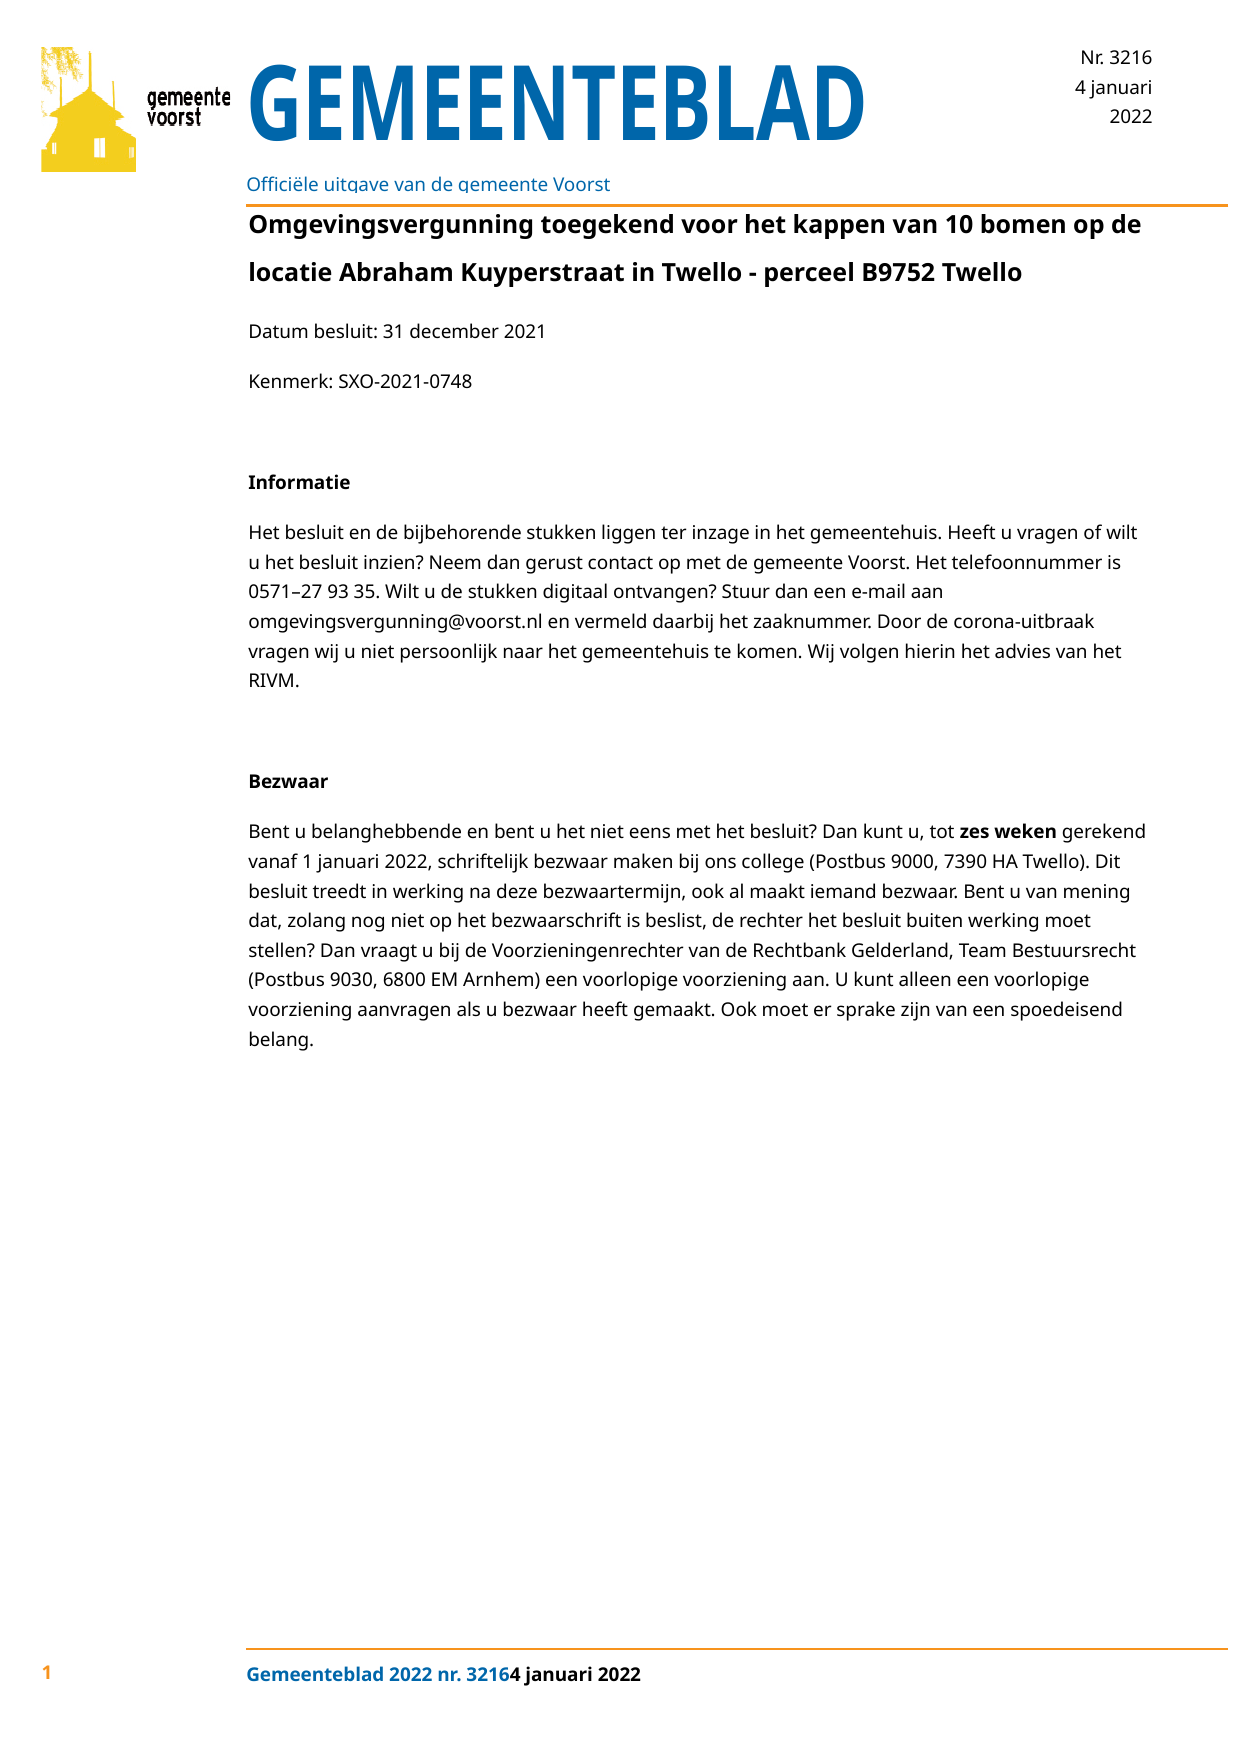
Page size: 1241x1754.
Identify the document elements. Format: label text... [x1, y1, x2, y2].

text Bent u belanghebbende en bent u het niet eens met het besluit? Dan kunt u, tot zes weken gerekend vanaf 1 januari 2022, schriftelijk bezwaar maken bij ons college (Postbus 9000, 7390 HA Twello). Dit besluit treedt in werking na deze bezwaartermijn, ook al maakt iemand bezwaar. Bent u van mening dat, zolang nog niet op het bezwaarschrift is beslist, de rechter het besluit buiten werking moet stellen? Dan vraagt u bij de Voorzieningenrechter van de Rechtbank Gelderland, Team Bestuursrecht (Postbus 9030, 6800 EM Arnhem) een voorlopige voorziening aan. U kunt alleen een voorlopige voorziening aanvragen als u bezwaar heeft gemaakt. Ook moet er sprake zijn van een spoedeisend belang. [248, 819, 1152, 1052]
text Het besluit en de bijbehorende stukken liggen ter inzage in het gemeentehuis. Heeft u vragen of wilt u het besluit inzien? Neem dan gerust contact op met de gemeente Voorst. Het telefoonnummer is 0571–27 93 35. Wilt u de stukken digitaal ontvangen? Stuur dan een e-mail aan omgevingsvergunning@voorst.nl en vermeld daarbij het zaaknummer. Door de corona-uitbraak vragen wij u niet persoonlijk naar het gemeentehuis te komen. Wij volgen hierin het advies van het RIVM. [248, 519, 1152, 693]
text Kenmerk: SXO-2021-0748 [248, 368, 1152, 394]
text Datum besluit: 31 december 2021 [248, 318, 1152, 344]
text Omgevingsvergunning toegekend voor het kappen van 10 bomen op de locatie Abraham Kuyperstraat in Twello - perceel B9752 Twello [248, 207, 1152, 288]
text Bezwaar [248, 768, 1152, 794]
picture [41, 47, 231, 172]
text Informatie [248, 469, 1152, 495]
